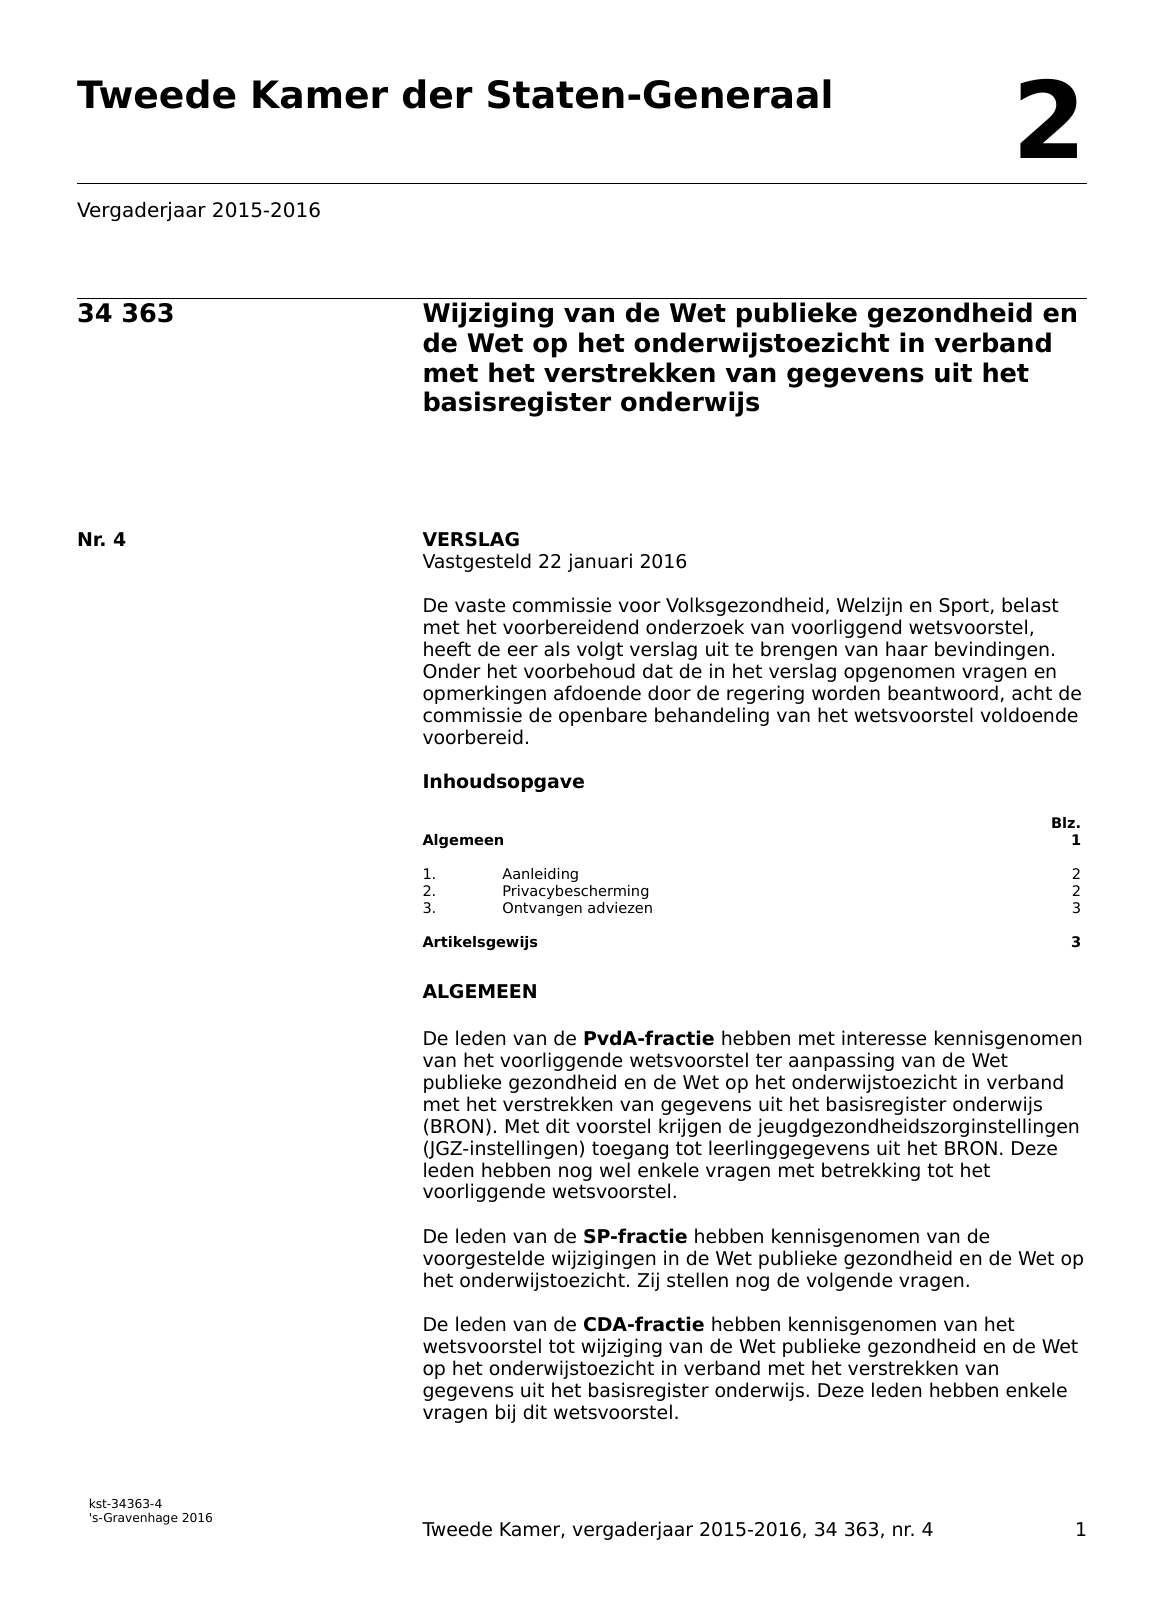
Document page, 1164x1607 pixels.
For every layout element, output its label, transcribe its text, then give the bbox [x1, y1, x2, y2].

table_cell Artikelsgewijs [422, 934, 1028, 951]
table_cell 2. [422, 883, 496, 900]
text De leden van de CDA-fractie hebben kennisgenomen van het wetsvoorstel tot wijziging van de Wet publieke gezondheid en de Wet op het onderwijstoezicht in verband met het verstrekken van gegevens uit het basisregister onderwijs. Deze leden hebben enkele vragen bij dit wetsvoorstel. [422, 1314, 1087, 1424]
table_cell Vergaderjaar 2015-2016 [77, 184, 1087, 298]
text De leden van de PvdA-fractie hebben met interesse kennisgenomen van het voorliggende wetsvoorstel ter aanpassing van de Wet publieke gezondheid en de Wet op het onderwijstoezicht in verband met het verstrekken van gegevens uit het basisregister onderwijs (BRON). Met dit voorstel krijgen de jeugdgezondheidszorginstellingen (JGZ-instellingen) toegang tot leerlinggegevens uit het BRON. Deze leden hebben nog wel enkele vragen met betrekking tot het voorliggende wetsvoorstel. [422, 1028, 1087, 1203]
table_cell 2 [1028, 866, 1087, 883]
text De leden van de SP-fractie hebben kennisgenomen van de voorgestelde wijzigingen in de Wet publieke gezondheid en de Wet op het onderwijstoezicht. Zij stellen nog de volgende vragen. [422, 1226, 1087, 1292]
table_header Tweede Kamer der Staten-Generaal [77, 59, 886, 183]
table_header 2 [886, 59, 1087, 183]
subtitle 34 363 Wijziging van de Wet publieke gezondheid en de Wet op het onderwijstoezicht in verband met het verstrekken van gegevens uit het basisregister onderwijs [77, 299, 1087, 418]
table_cell [1028, 917, 1087, 934]
table_cell Aanleiding [496, 866, 1028, 883]
table_cell 3 [1028, 934, 1087, 951]
table_cell [422, 849, 496, 866]
table_cell [496, 849, 1028, 866]
table_cell Algemeen [422, 832, 1028, 849]
table_cell [422, 917, 496, 934]
table_cell Privacybescherming [496, 883, 1028, 900]
subtitle Nr. 4 VERSLAG [77, 529, 1087, 551]
subtitle Inhoudsopgave [422, 771, 1087, 793]
text 's-Gravenhage 2016 [88, 1511, 323, 1525]
table_cell 3. [422, 900, 496, 917]
table_cell Ontvangen adviezen [496, 900, 1028, 917]
table_cell 1 [1028, 832, 1087, 849]
table_cell 1. [422, 866, 496, 883]
table_cell 3 [1028, 900, 1087, 917]
table_cell [496, 917, 1028, 934]
text kst-34363-4 [88, 1497, 323, 1511]
table_header [496, 815, 1028, 832]
table_cell 2 [1028, 883, 1087, 900]
subtitle ALGEMEEN [422, 981, 1087, 1003]
table_cell [1028, 849, 1087, 866]
text De vaste commissie voor Volksgezondheid, Welzijn en Sport, belast met het voorbereidend onderzoek van voorliggend wetsvoorstel, heeft de eer als volgt verslag uit te brengen van haar bevindingen. [422, 595, 1087, 661]
table_header [422, 815, 496, 832]
text Onder het voorbehoud dat de in het verslag opgenomen vragen en opmerkingen afdoende door de regering worden beantwoord, acht de commissie de openbare behandeling van het wetsvoorstel voldoende voorbereid. [422, 661, 1087, 749]
text Vastgesteld 22 januari 2016 [422, 551, 1087, 573]
table_header Blz. [1028, 815, 1087, 832]
